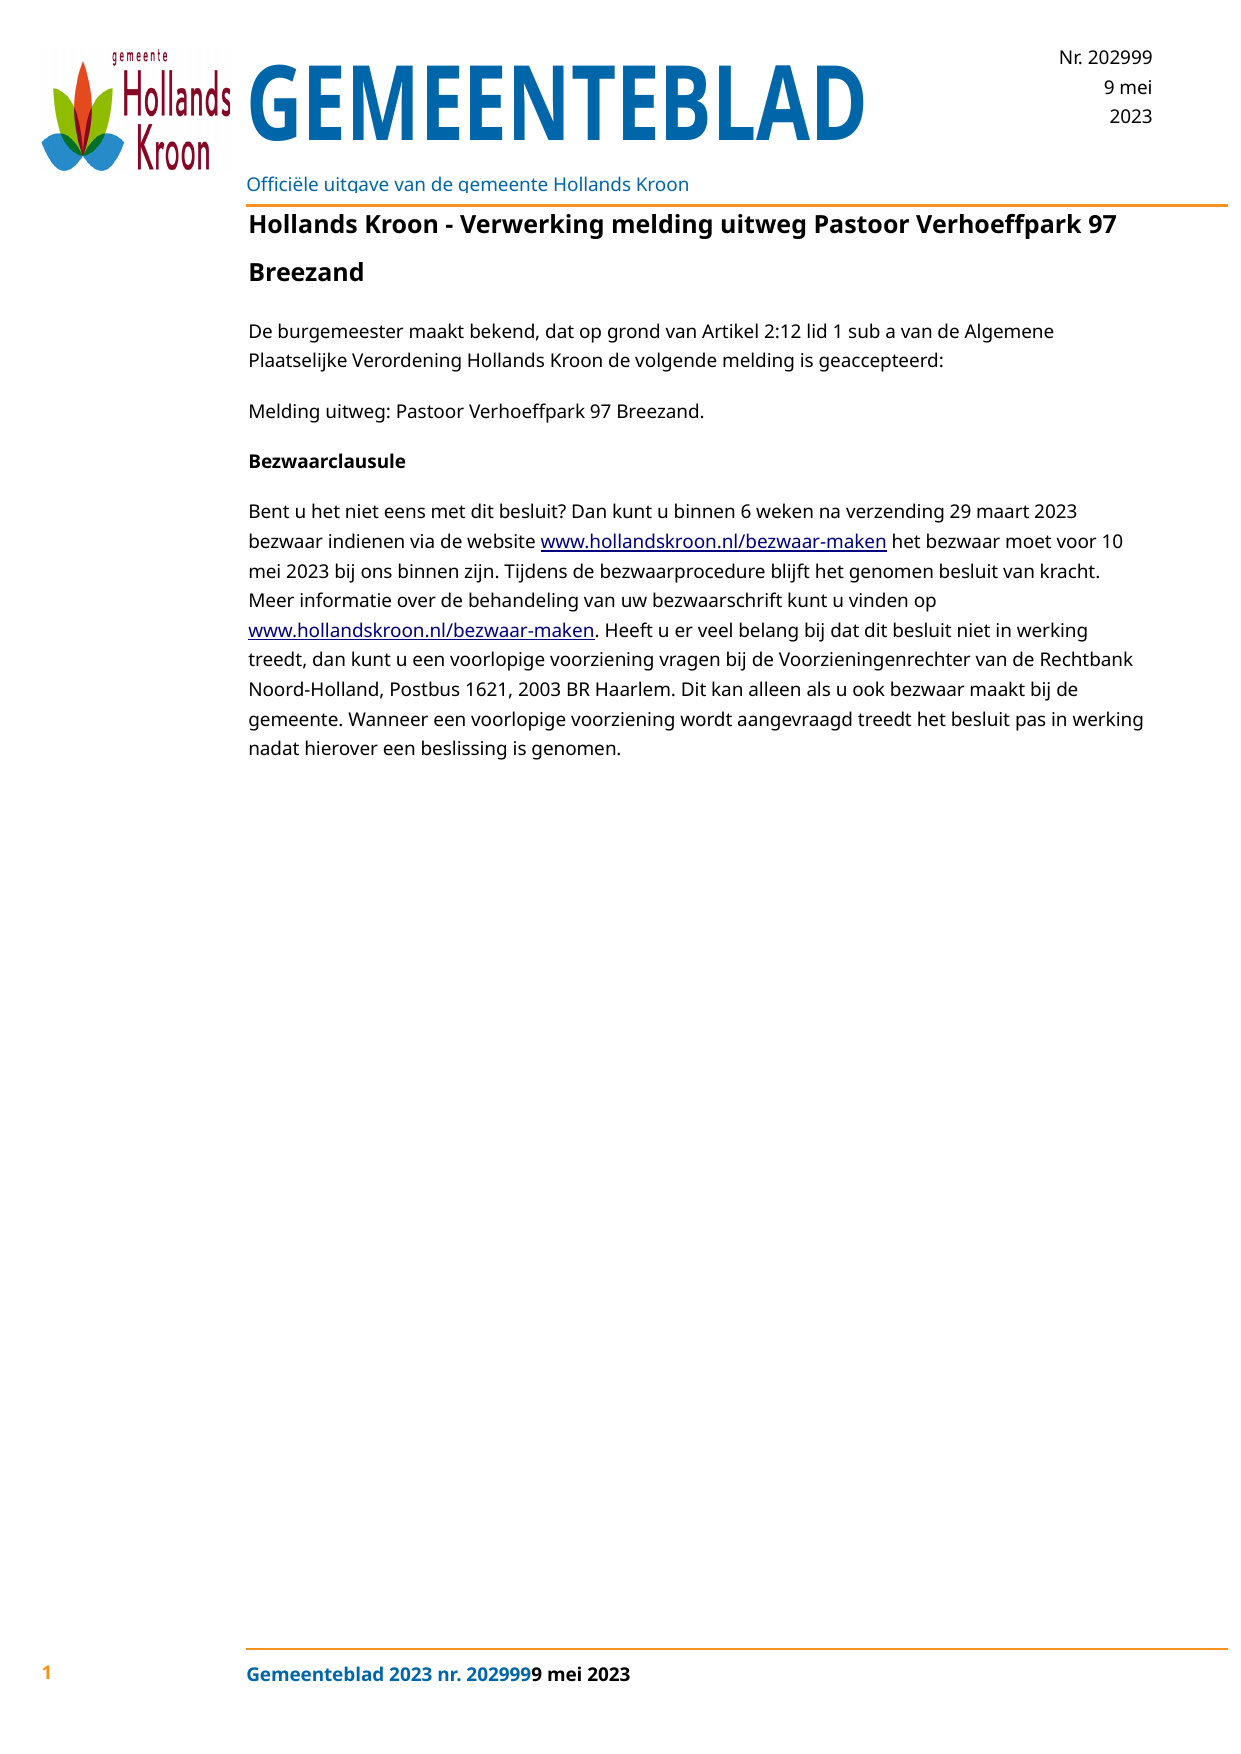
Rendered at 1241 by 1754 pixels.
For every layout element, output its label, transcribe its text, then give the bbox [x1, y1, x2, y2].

text Bezwaarclausule [248, 448, 1152, 474]
picture [41, 47, 231, 172]
text De burgemeester maakt bekend, dat op grond van Artikel 2:12 lid 1 sub a van de Algemene Plaatselijke Verordening Hollands Kroon de volgende melding is geaccepteerd: [248, 318, 1152, 373]
text Bent u het niet eens met dit besluit? Dan kunt u binnen 6 weken na verzending 29 maart 2023 bezwaar indienen via de website www.hollandskroon.nl/bezwaar-maken het bezwaar moet voor 10 mei 2023 bij ons binnen zijn. Tijdens de bezwaarprocedure blijft het genomen besluit van kracht. Meer informatie over de behandeling van uw bezwaarschrift kunt u vinden op www.hollandskroon.nl/bezwaar-maken. Heeft u er veel belang bij dat dit besluit niet in werking treedt, dan kunt u een voorlopige voorziening vragen bij de Voorzieningenrechter van de Rechtbank Noord-Holland, Postbus 1621, 2003 BR Haarlem. Dit kan alleen als u ook bezwaar maakt bij de gemeente. Wanneer een voorlopige voorziening wordt aangevraagd treedt het besluit pas in werking nadat hierover een beslissing is genomen. [248, 499, 1152, 761]
text Melding uitweg: Pastoor Verhoeffpark 97 Breezand. [248, 398, 1152, 424]
text Hollands Kroon - Verwerking melding uitweg Pastoor Verhoeffpark 97 Breezand [248, 207, 1152, 288]
